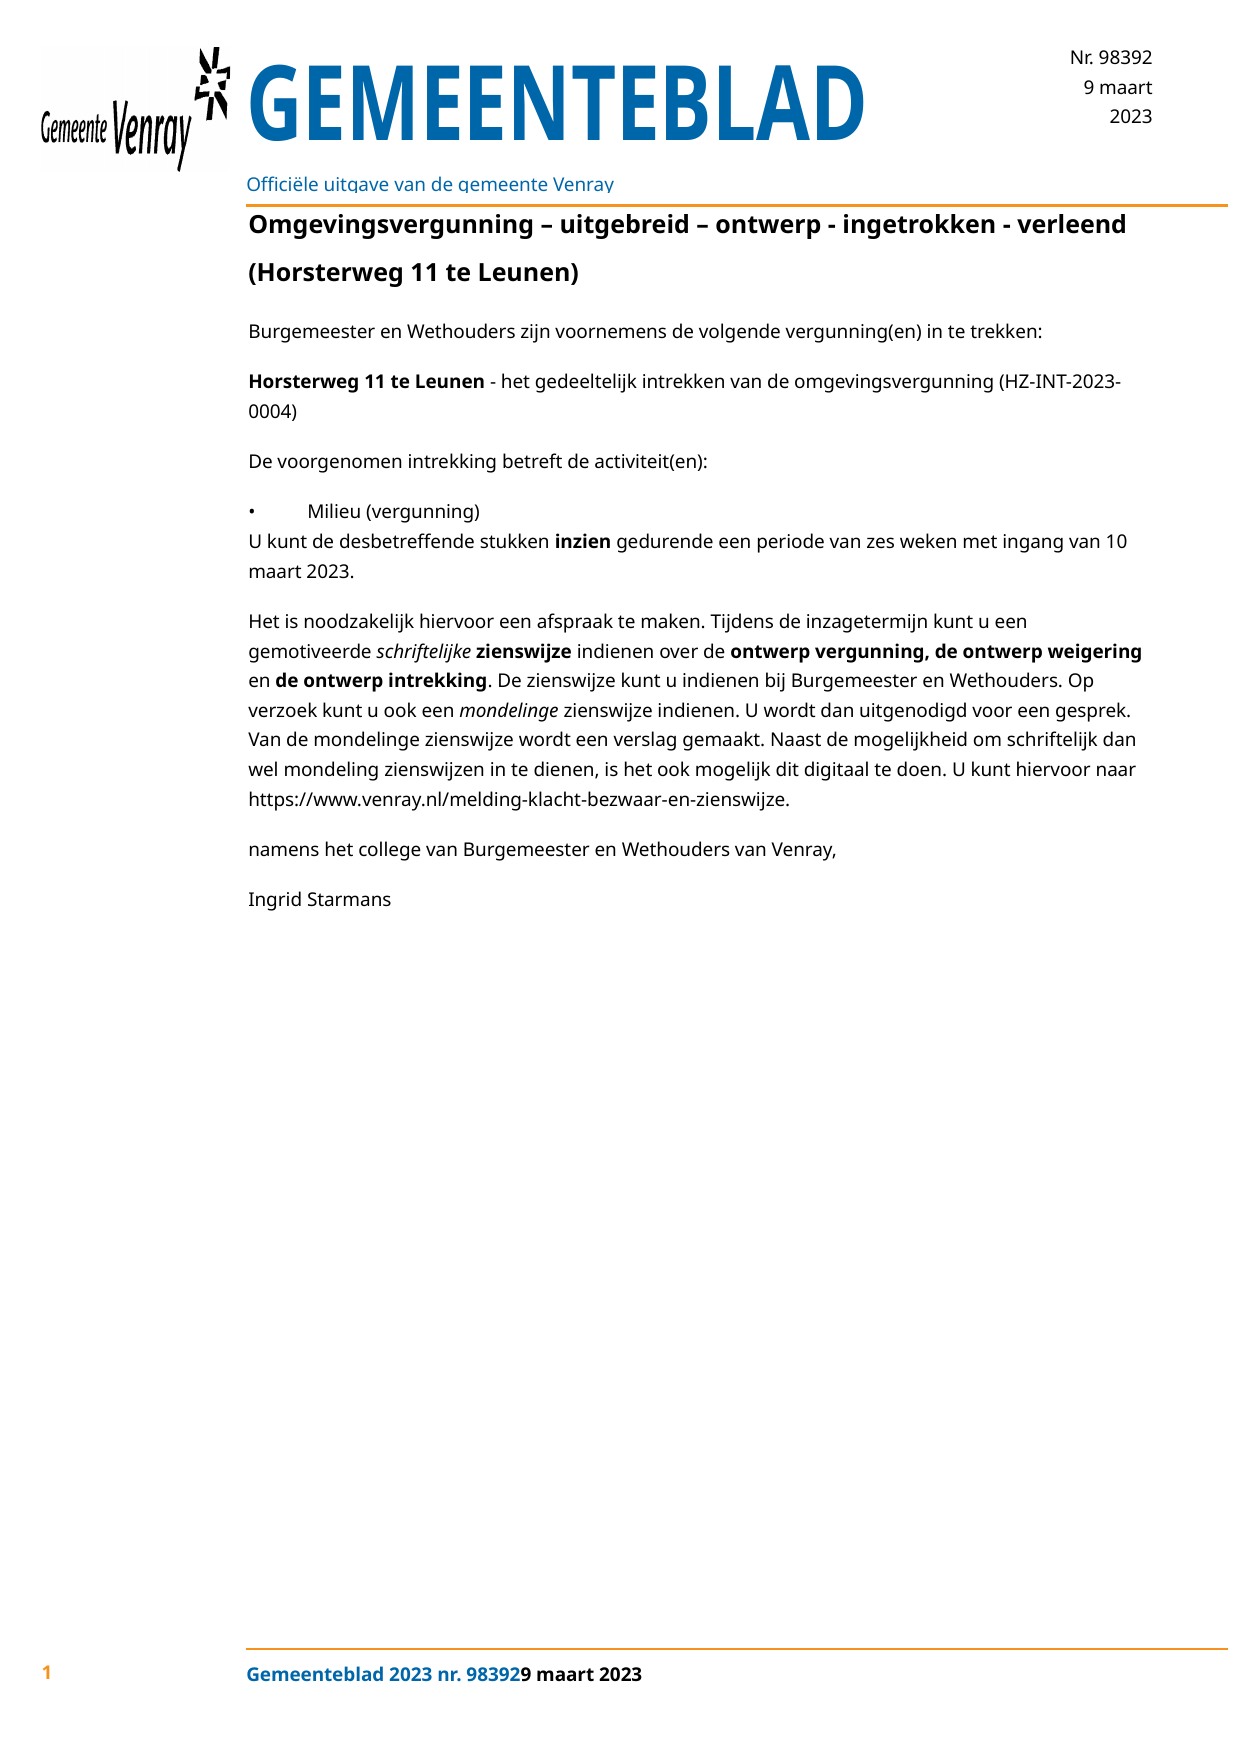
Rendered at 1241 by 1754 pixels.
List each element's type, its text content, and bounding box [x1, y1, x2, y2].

text De voorgenomen intrekking betreft de activiteit(en): [248, 448, 1152, 474]
text U kunt de desbetreffende stukken inzien gedurende een periode van zes weken met ingang van 10 maart 2023. [248, 528, 1152, 584]
text Burgemeester en Wethouders zijn voornemens de volgende vergunning(en) in te trekken: [248, 318, 1152, 344]
list Milieu (vergunning) [248, 499, 1152, 524]
text namens het college van Burgemeester en Wethouders van Venray, [248, 836, 1152, 862]
picture [41, 47, 231, 172]
text Omgevingsvergunning – uitgebreid – ontwerp - ingetrokken - verleend (Horsterweg 11 te Leunen) [248, 207, 1152, 288]
text Het is noodzakelijk hiervoor een afspraak te maken. Tijdens de inzagetermijn kunt u een gemotiveerde schriftelijke zienswijze indienen over de ontwerp vergunning, de ontwerp weigering en de ontwerp intrekking. De zienswijze kunt u indienen bij Burgemeester en Wethouders. Op verzoek kunt u ook een mondelinge zienswijze indienen. U wordt dan uitgenodigd voor een gesprek. Van de mondelinge zienswijze wordt een verslag gemaakt. Naast de mogelijkheid om schriftelijk dan wel mondeling zienswijzen in te dienen, is het ook mogelijk dit digitaal te doen. U kunt hiervoor naar https://www.venray.nl/melding-klacht-bezwaar-en-zienswijze. [248, 608, 1152, 812]
text Horsterweg 11 te Leunen - het gedeeltelijk intrekken van de omgevingsvergunning (HZ-INT-2023-0004) [248, 368, 1152, 424]
text Ingrid Starmans [248, 887, 1152, 912]
